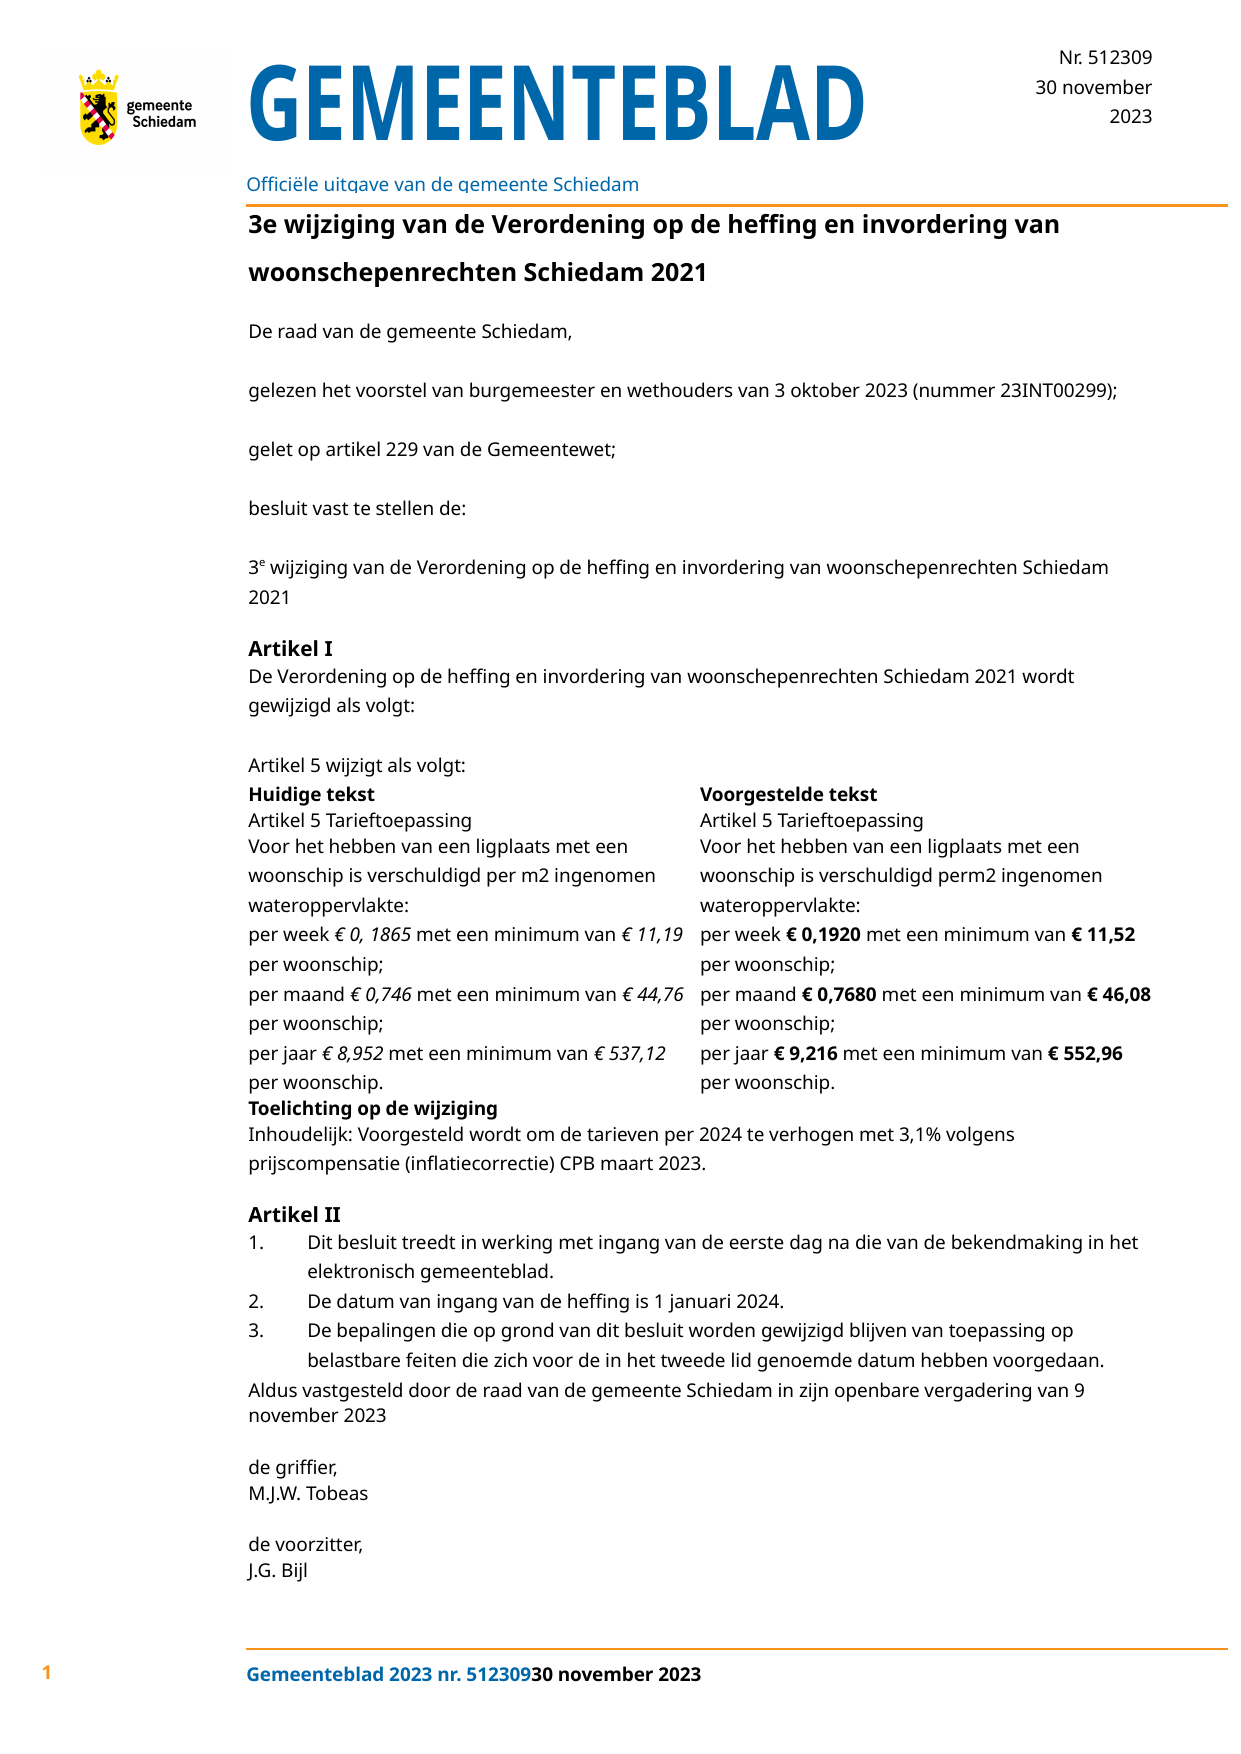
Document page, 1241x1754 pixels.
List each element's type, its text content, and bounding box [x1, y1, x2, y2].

table_header Voorgestelde tekst [700, 781, 1152, 807]
text Artikel I [248, 634, 1152, 663]
text Aldus vastgesteld door de raad van de gemeente Schiedam in zijn openbare vergadering van 9 november 2023 [248, 1377, 1152, 1428]
text De Verordening op de heffing en invordering van woonschepenrechten Schiedam 2021 wordt gewijzigd als volgt: [248, 663, 1152, 718]
text gelet op artikel 229 van de Gemeentewet; [248, 436, 1152, 462]
text de griffier, [248, 1454, 1152, 1480]
text M.J.W. Tobeas [248, 1480, 1152, 1505]
text J.G. Bijl [248, 1557, 1152, 1583]
text 3e wijziging van de Verordening op de heffing en invordering van woonschepenrechten Schiedam 2021 [248, 554, 1152, 610]
text De raad van de gemeente Schiedam, [248, 318, 1152, 344]
text Artikel 5 wijzigt als volgt: [248, 752, 1152, 777]
table_cell Toelichting op de wijziging [248, 1095, 1152, 1121]
table_cell Artikel 5 Tarieftoepassing [700, 807, 1152, 833]
picture [41, 47, 231, 172]
list De datum van ingang van de heffing is 1 januari 2024. [248, 1288, 1152, 1314]
table_cell Voor het hebben van een ligplaats met een woonschip is verschuldigd per m2 ingenomen wateroppervlakte: per week € 0, 1865 met een minimum van € 11,19 per woonschip; per maand € 0,746 met een minimum van € 44,76 per woonschip; per jaar € 8,952 met een minimum van € 537,12 per woonschip. [248, 833, 700, 1095]
list De bepalingen die op grond van dit besluit worden gewijzigd blijven van toepassing op belastbare feiten die zich voor de in het tweede lid genoemde datum hebben voorgedaan. [248, 1318, 1152, 1373]
list Dit besluit treedt in werking met ingang van de eerste dag na die van de bekendmaking in het elektronisch gemeenteblad. [248, 1229, 1152, 1284]
text 3e wijziging van de Verordening op de heffing en invordering van woonschepenrechten Schiedam 2021 [248, 207, 1152, 288]
table_cell Inhoudelijk: Voorgesteld wordt om de tarieven per 2024 te verhogen met 3,1% volgens prijscompensatie (inflatiecorrectie) CPB maart 2023. [248, 1121, 1152, 1176]
text de voorzitter, [248, 1531, 1152, 1557]
text Artikel II [248, 1200, 1152, 1229]
table_cell Artikel 5 Tarieftoepassing [248, 807, 700, 833]
text besluit vast te stellen de: [248, 495, 1152, 521]
table_cell Voor het hebben van een ligplaats met een woonschip is verschuldigd perm2 ingenomen wateroppervlakte: per week € 0,1920 met een minimum van € 11,52 per woonschip; per maand € 0,7680 met een minimum van € 46,08 per woonschip; per jaar € 9,216 met een minimum van € 552,96 per woonschip. [700, 833, 1152, 1095]
text gelezen het voorstel van burgemeester en wethouders van 3 oktober 2023 (nummer 23INT00299); [248, 377, 1152, 403]
table_header Huidige tekst [248, 781, 700, 807]
